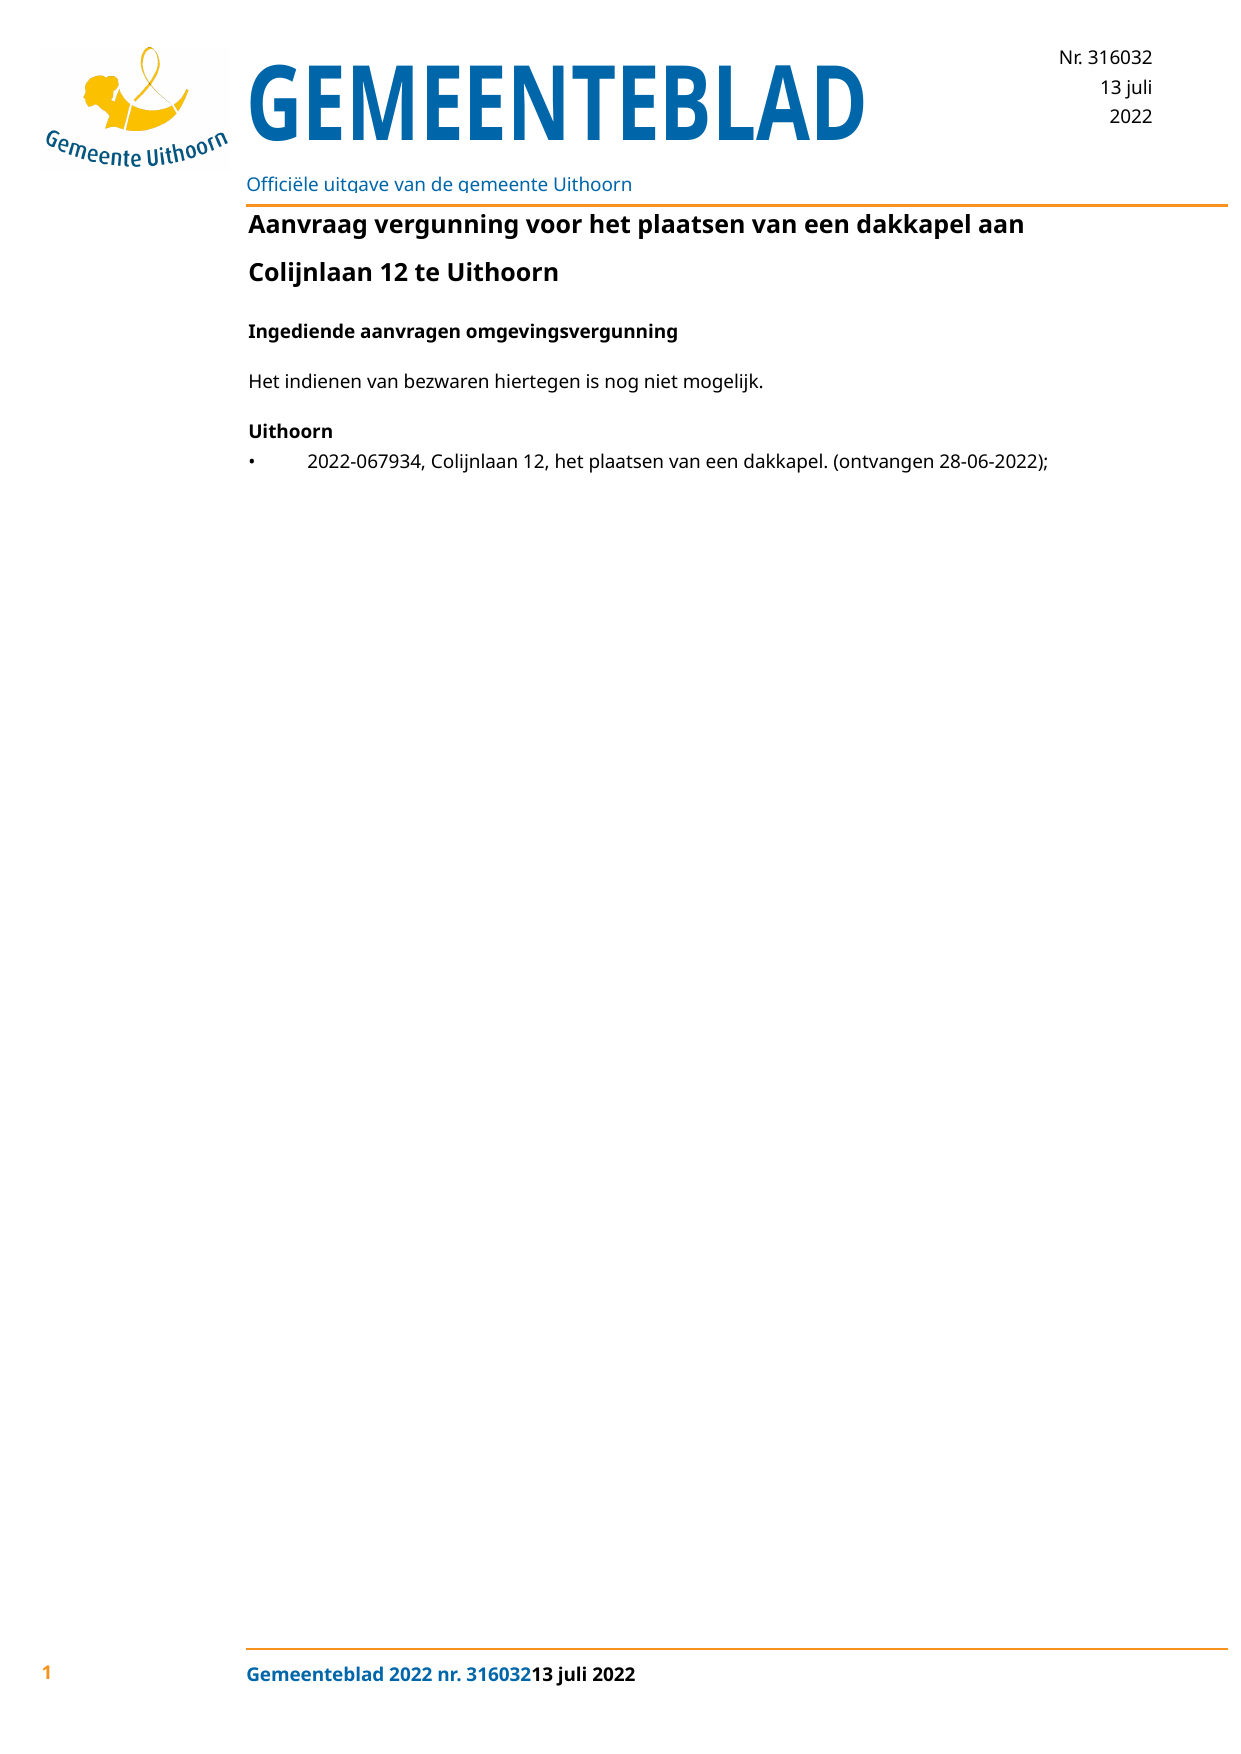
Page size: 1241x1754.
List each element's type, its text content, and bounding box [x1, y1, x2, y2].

list 2022-067934, Colijnlaan 12, het plaatsen van een dakkapel. (ontvangen 28-06-2022); [248, 448, 1152, 474]
text Uithoorn [248, 419, 1152, 444]
text Het indienen van bezwaren hiertegen is nog niet mogelijk. [248, 368, 1152, 394]
text Ingediende aanvragen omgevingsvergunning [248, 318, 1152, 344]
picture [41, 47, 231, 172]
text Aanvraag vergunning voor het plaatsen van een dakkapel aan Colijnlaan 12 te Uithoorn [248, 207, 1152, 288]
